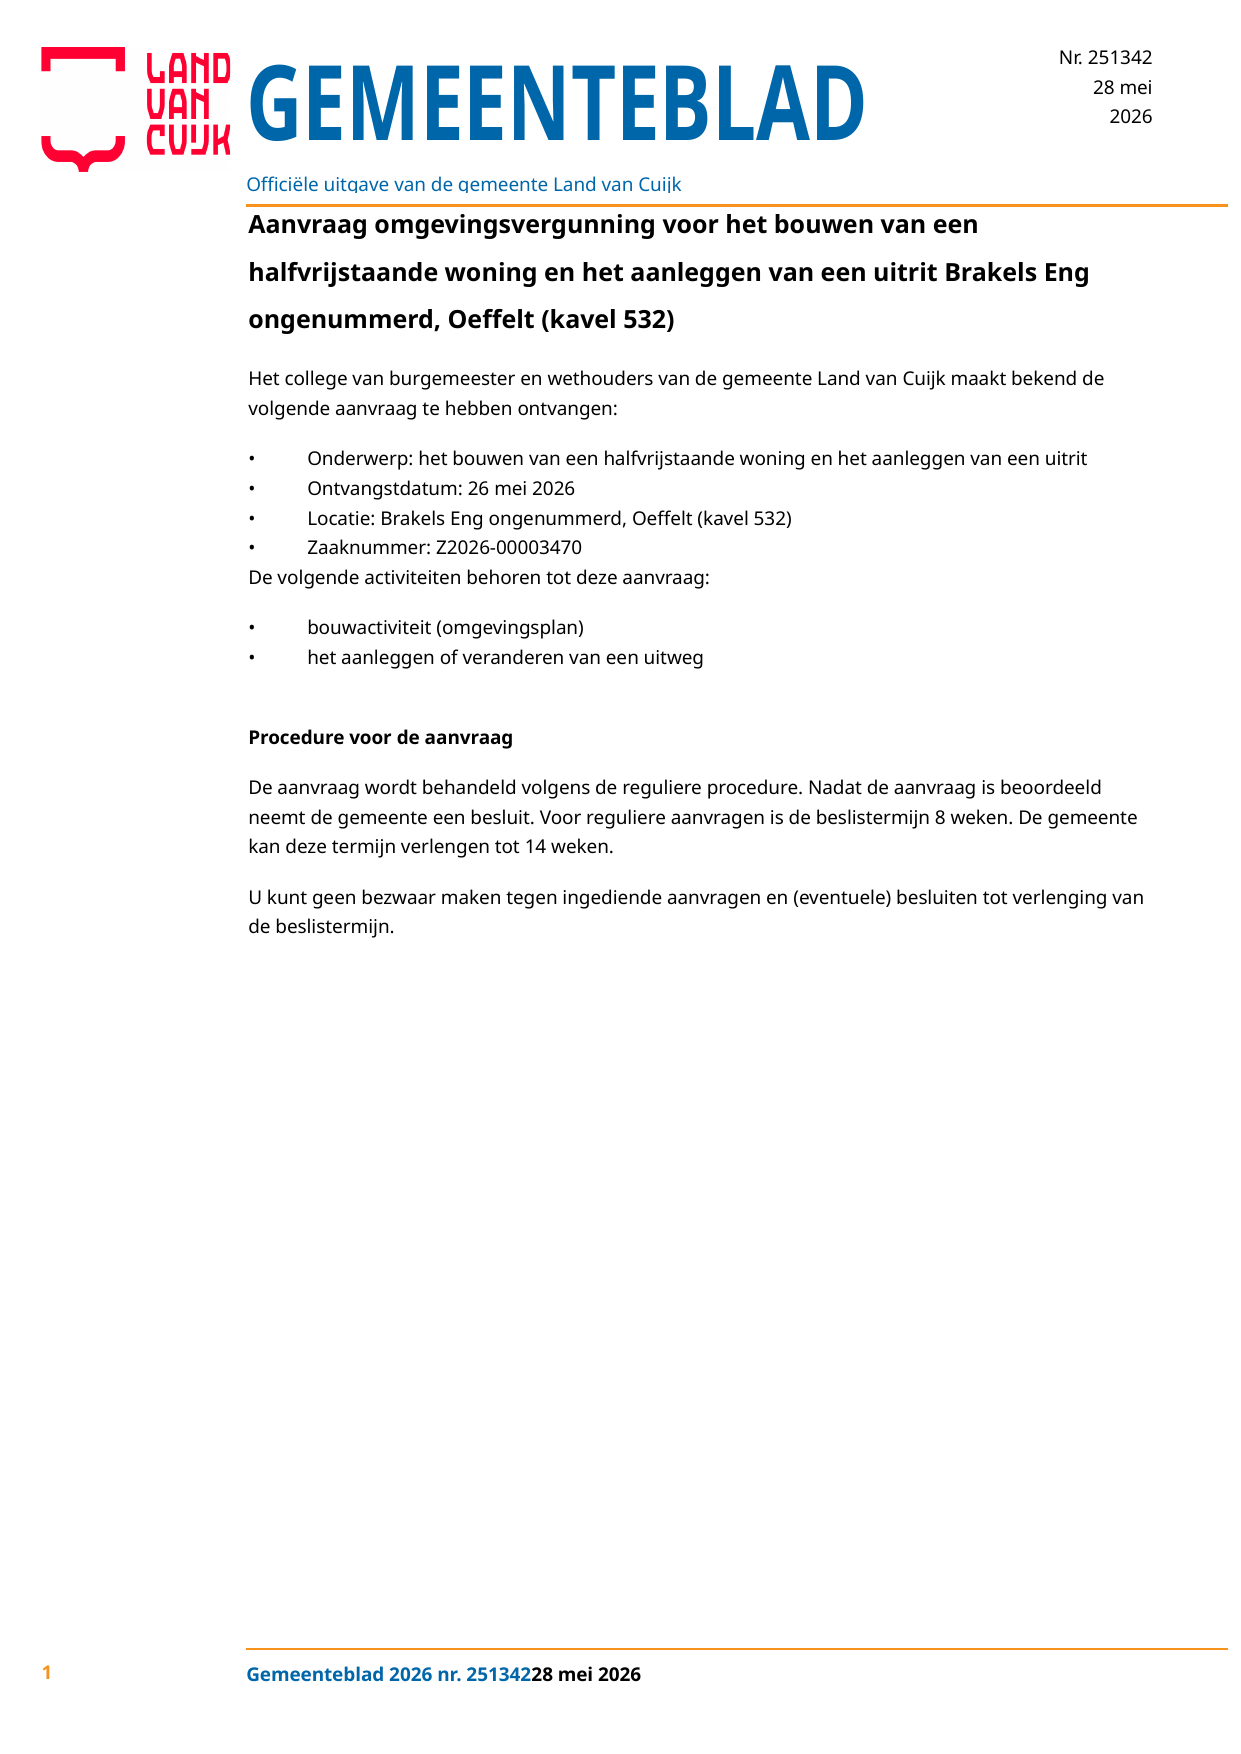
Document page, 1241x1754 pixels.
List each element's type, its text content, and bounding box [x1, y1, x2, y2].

list Ontvangstdatum: 26 mei 2026 [248, 475, 1152, 501]
list het aanleggen of veranderen van een uitweg [248, 644, 1152, 669]
text Het college van burgemeester en wethouders van de gemeente Land van Cuijk maakt bekend de volgende aanvraag te hebben ontvangen: [248, 366, 1152, 421]
list bouwactiviteit (omgevingsplan) [248, 614, 1152, 640]
text U kunt geen bezwaar maken tegen ingediende aanvragen en (eventuele) besluiten tot verlenging van de beslistermijn. [248, 884, 1152, 939]
text Aanvraag omgevingsvergunning voor het bouwen van een halfvrijstaande woning en het aanleggen van een uitrit Brakels Eng ongenummerd, Oeffelt (kavel 532) [248, 207, 1152, 336]
text De aanvraag wordt behandeld volgens de reguliere procedure. Nadat de aanvraag is beoordeeld neemt de gemeente een besluit. Voor reguliere aanvragen is de beslistermijn 8 weken. De gemeente kan deze termijn verlengen tot 14 weken. [248, 774, 1152, 859]
list Zaaknummer: Z2026-00003470 [248, 534, 1152, 560]
text De volgende activiteiten behoren tot deze aanvraag: [248, 564, 1152, 589]
list Onderwerp: het bouwen van een halfvrijstaande woning en het aanleggen van een uitrit [248, 446, 1152, 471]
picture [41, 47, 231, 172]
list Locatie: Brakels Eng ongenummerd, Oeffelt (kavel 532) [248, 505, 1152, 530]
text Procedure voor de aanvraag [248, 724, 1152, 749]
